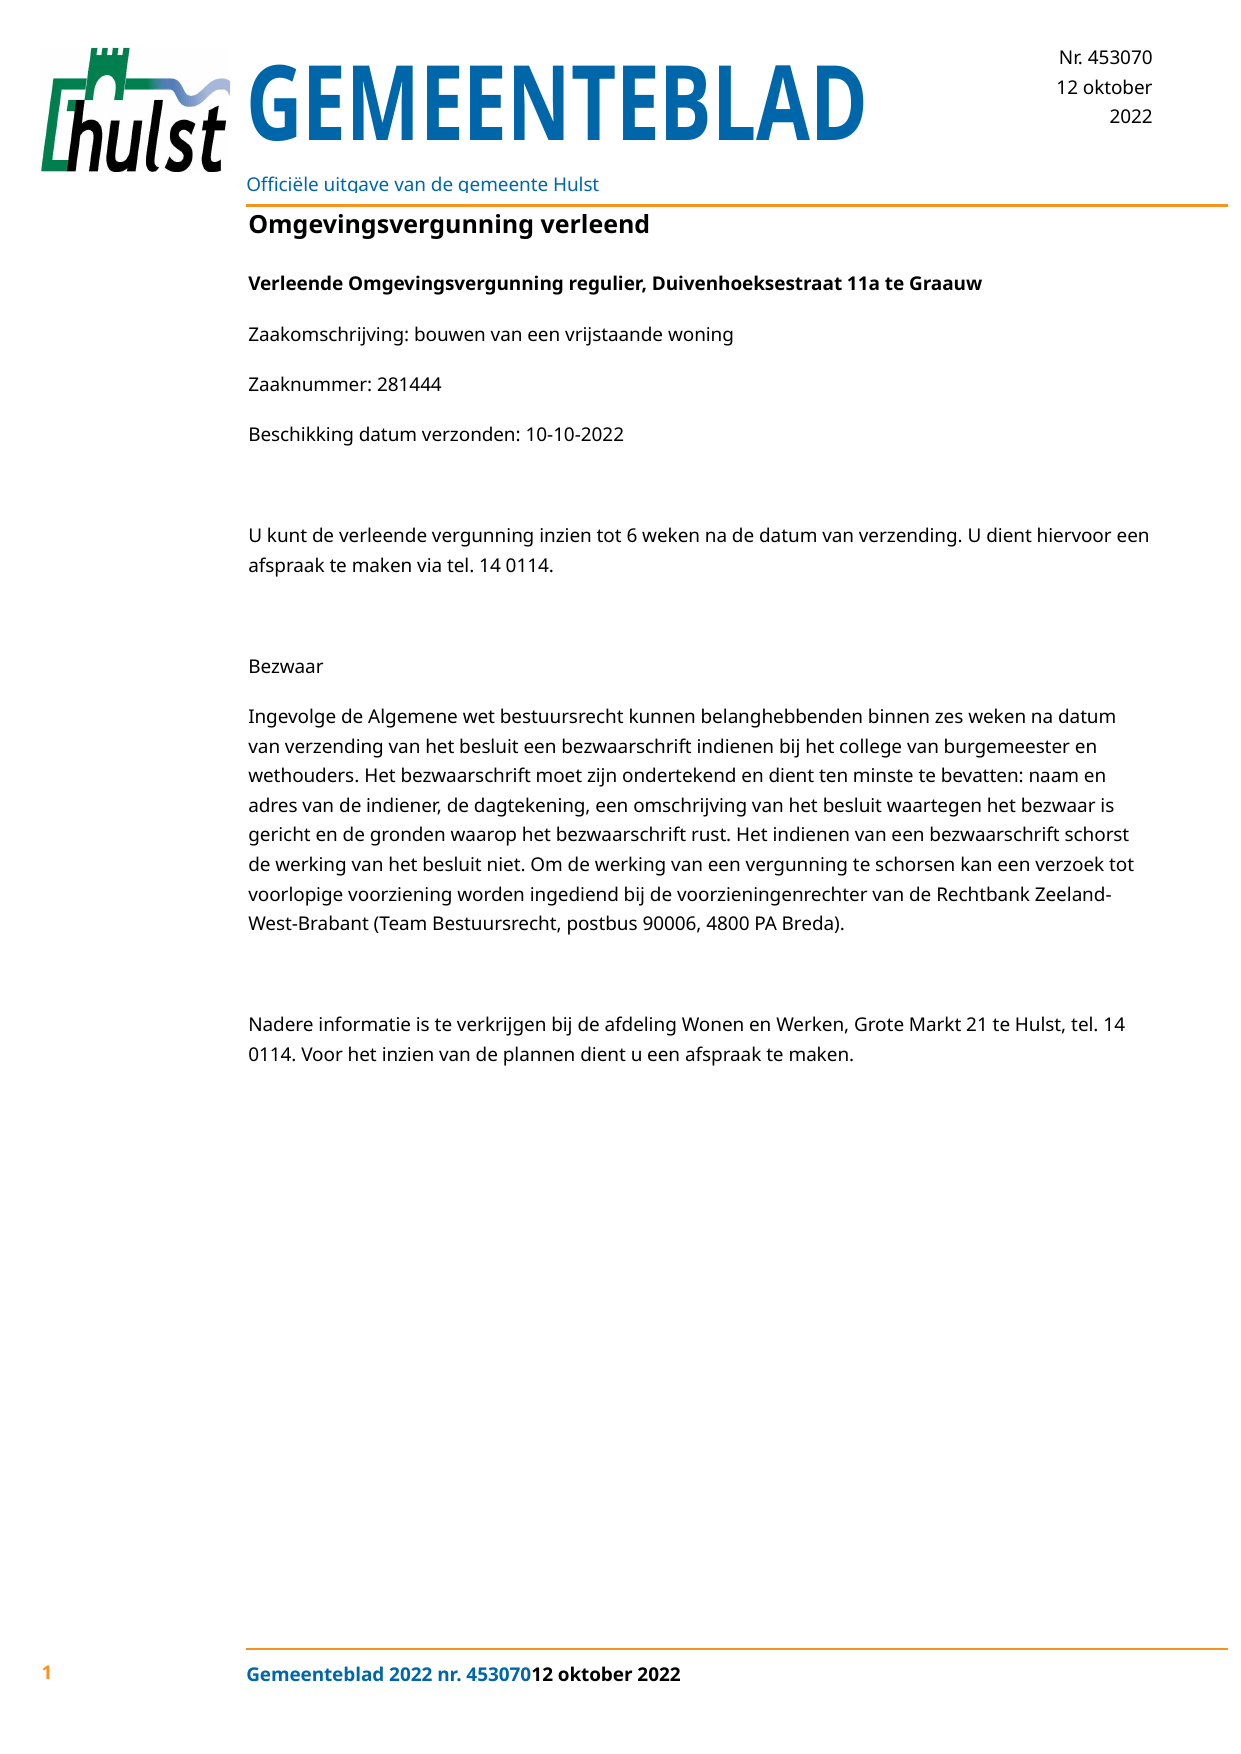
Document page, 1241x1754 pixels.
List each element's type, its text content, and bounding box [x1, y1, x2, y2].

text Omgevingsvergunning verleend [248, 207, 1152, 241]
text Zaaknummer: 281444 [248, 371, 1152, 397]
text U kunt de verleende vergunning inzien tot 6 weken na de datum van verzending. U dient hiervoor een afspraak te maken via tel. 14 0114. [248, 522, 1152, 578]
text Verleende Omgevingsvergunning regulier, Duivenhoeksestraat 11a te Graauw [248, 270, 1152, 296]
picture [41, 47, 231, 172]
text Ingevolge de Algemene wet bestuursrecht kunnen belanghebbenden binnen zes weken na datum van verzending van het besluit een bezwaarschrift indienen bij het college van burgemeester en wethouders. Het bezwaarschrift moet zijn ondertekend en dient ten minste te bevatten: naam en adres van de indiener, de dagtekening, een omschrijving van het besluit waartegen het bezwaar is gericht en de gronden waarop het bezwaarschrift rust. Het indienen van een bezwaarschrift schorst de werking van het besluit niet. Om de werking van een vergunning te schorsen kan een verzoek tot voorlopige voorziening worden ingediend bij de voorzieningenrechter van de Rechtbank Zeeland-West-Brabant (Team Bestuursrecht, postbus 90006, 4800 PA Breda). [248, 703, 1152, 936]
text Nadere informatie is te verkrijgen bij de afdeling Wonen en Werken, Grote Markt 21 te Hulst, tel. 14 0114. Voor het inzien van de plannen dient u een afspraak te maken. [248, 1011, 1152, 1066]
text Beschikking datum verzonden: 10-10-2022 [248, 422, 1152, 447]
text Zaakomschrijving: bouwen van een vrijstaande woning [248, 321, 1152, 346]
text Bezwaar [248, 653, 1152, 678]
